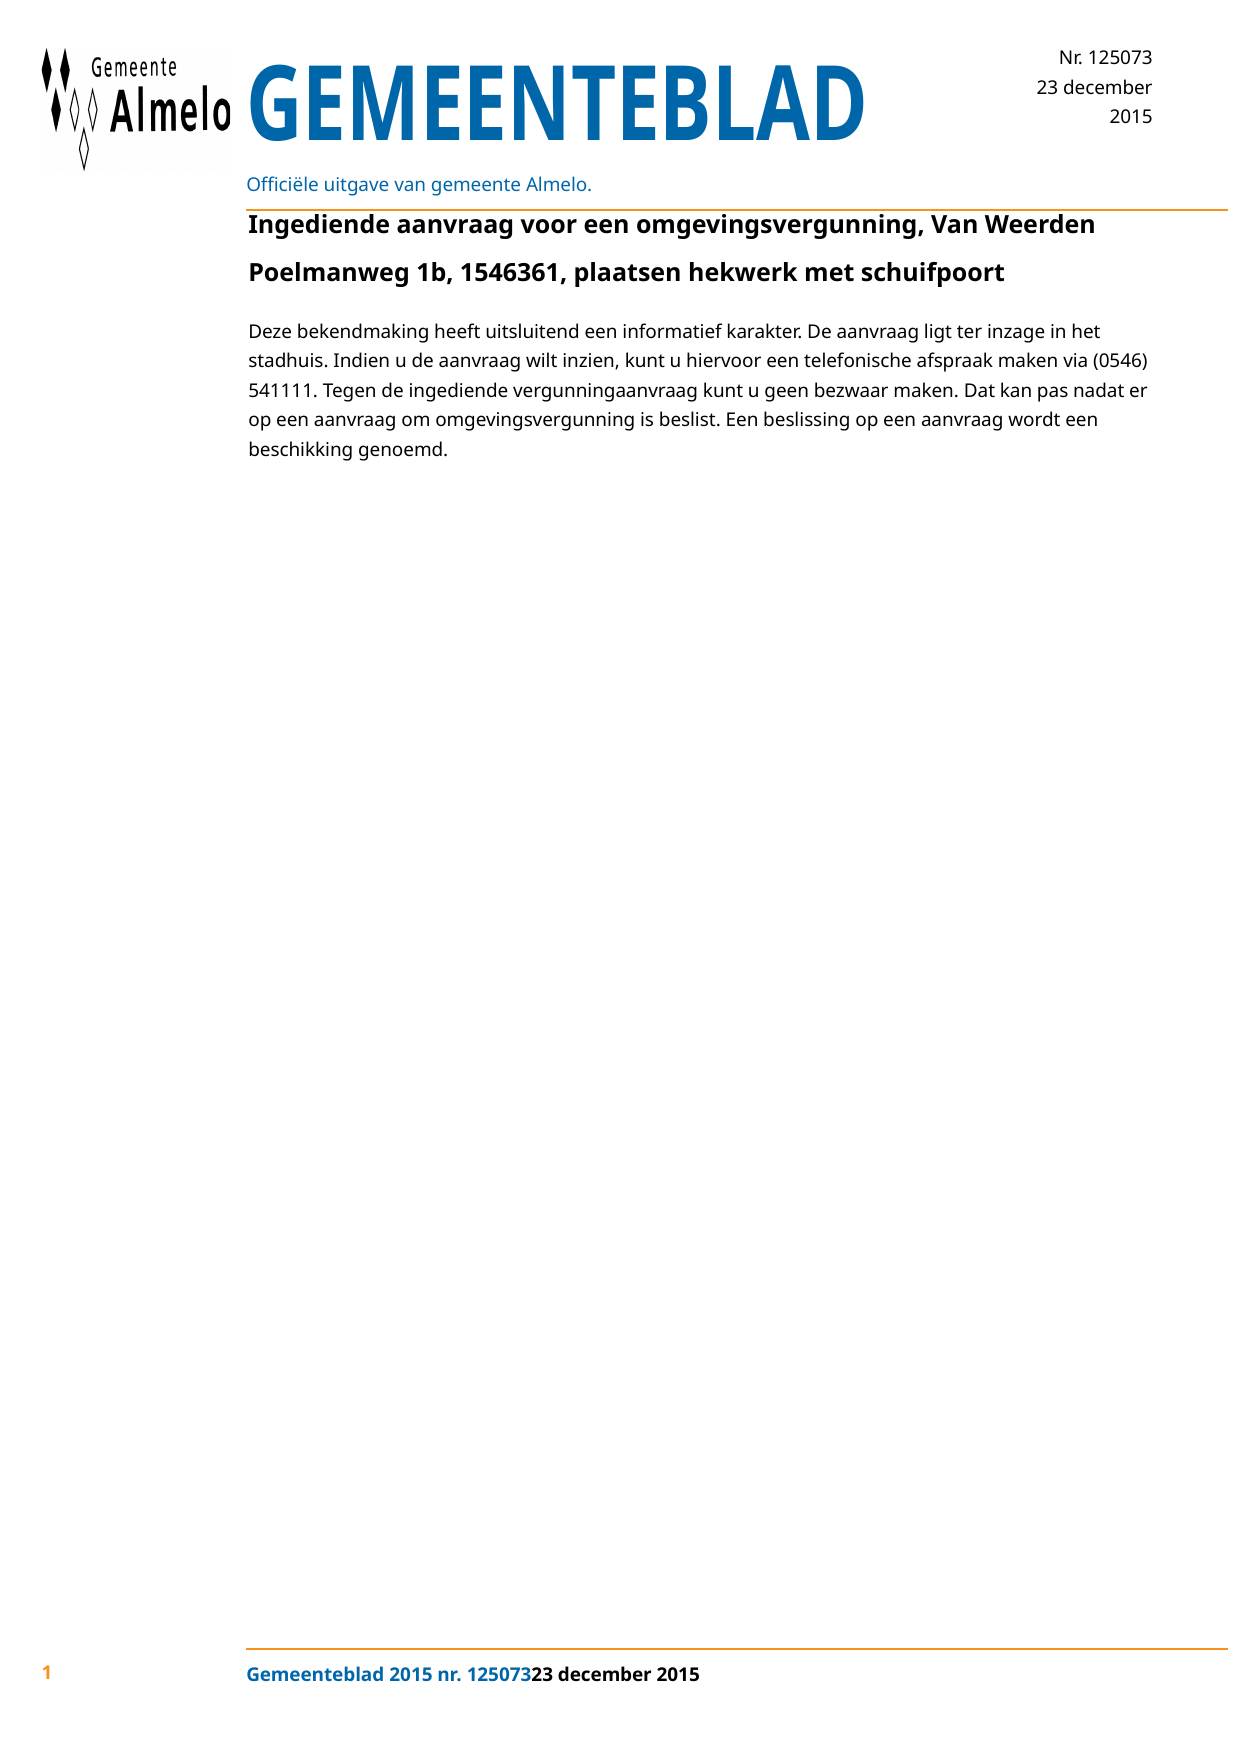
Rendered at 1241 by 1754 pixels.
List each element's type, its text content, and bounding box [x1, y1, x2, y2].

picture [41, 47, 231, 172]
text Deze bekendmaking heeft uitsluitend een informatief karakter. De aanvraag ligt ter inzage in het stadhuis. Indien u de aanvraag wilt inzien, kunt u hiervoor een telefonische afspraak maken via (0546) 541111. Tegen de ingediende vergunningaanvraag kunt u geen bezwaar maken. Dat kan pas nadat er op een aanvraag om omgevingsvergunning is beslist. Een beslissing op een aanvraag wordt een beschikking genoemd. [248, 318, 1152, 462]
text Ingediende aanvraag voor een omgevingsvergunning, Van Weerden Poelmanweg 1b, 1546361, plaatsen hekwerk met schuifpoort [248, 211, 1152, 288]
